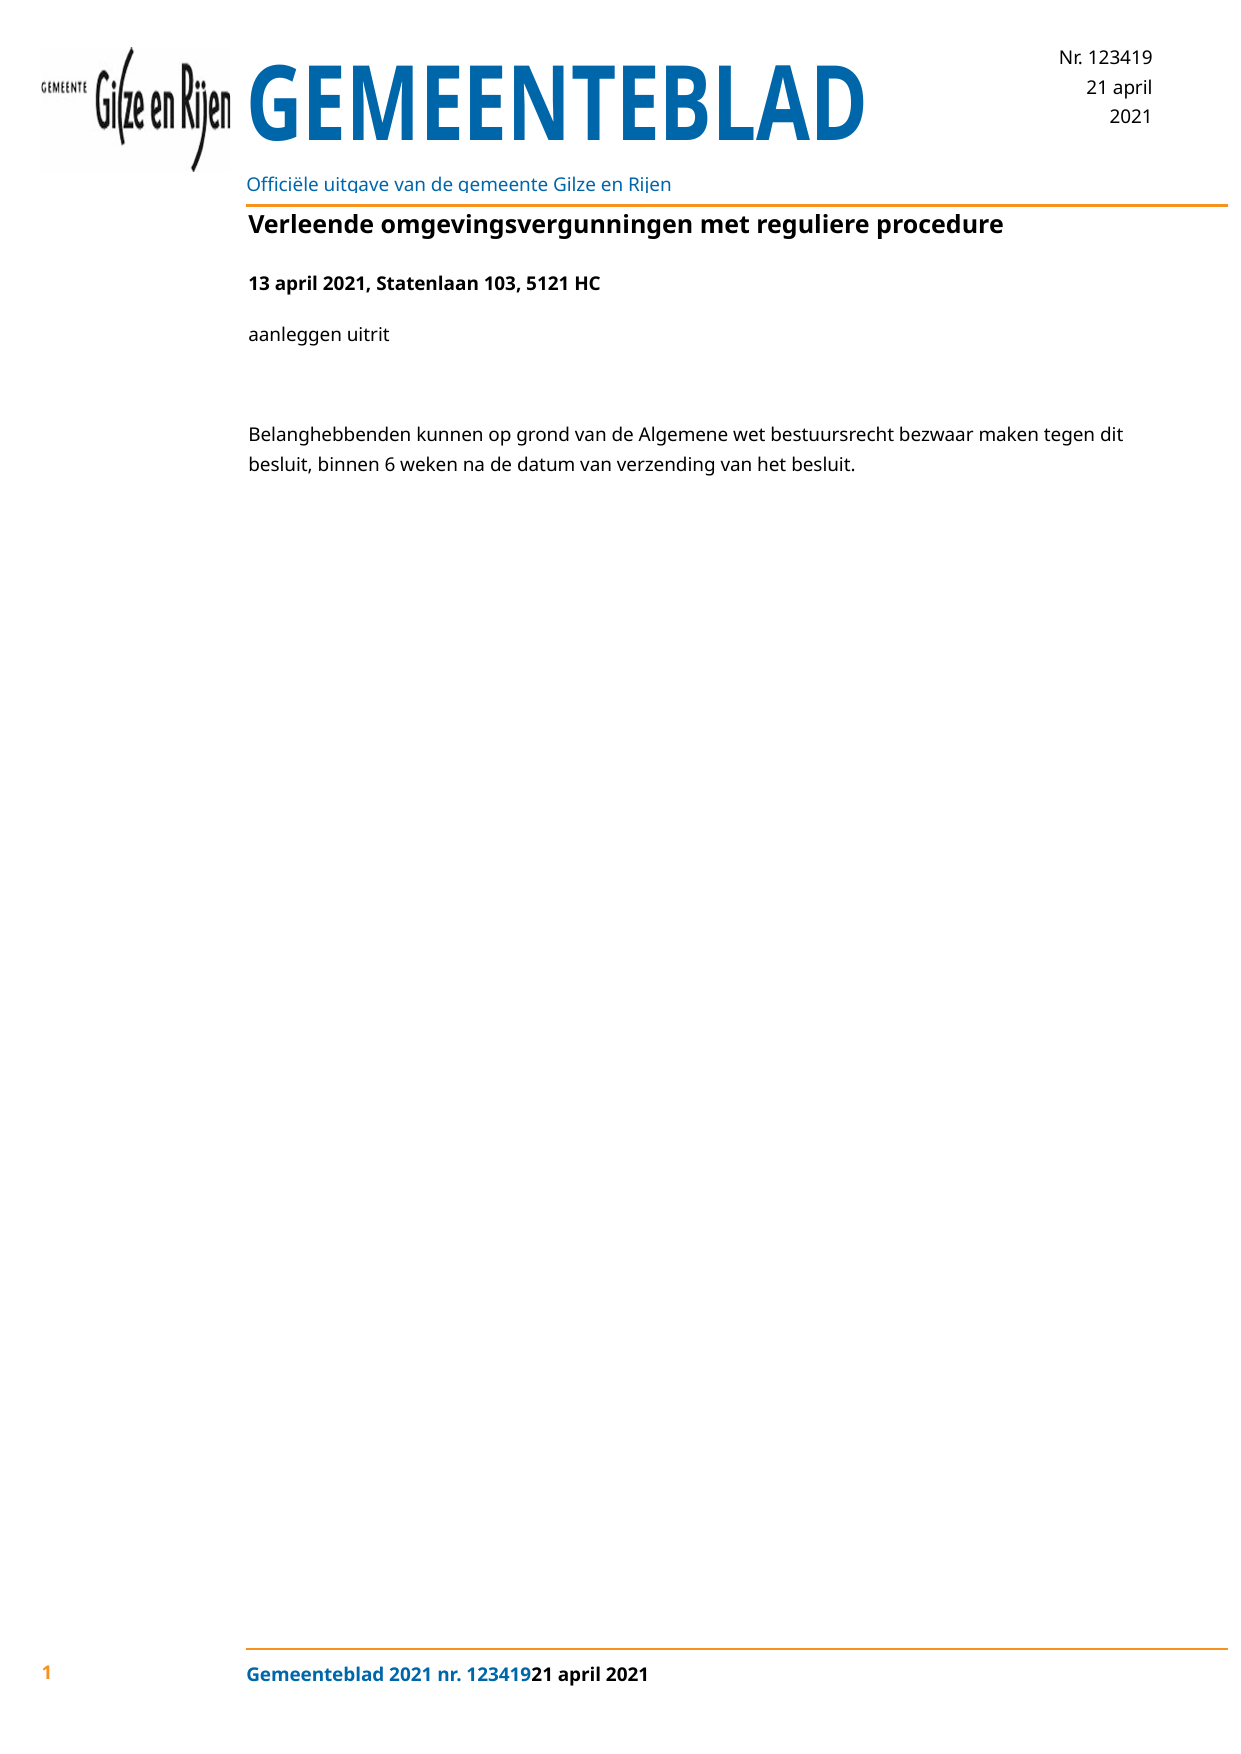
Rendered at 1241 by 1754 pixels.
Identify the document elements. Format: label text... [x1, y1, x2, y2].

text 13 april 2021, Statenlaan 103, 5121 HC [248, 270, 1152, 296]
text Belanghebbenden kunnen op grond van de Algemene wet bestuursrecht bezwaar maken tegen dit besluit, binnen 6 weken na de datum van verzending van het besluit. [248, 422, 1152, 477]
text Verleende omgevingsvergunningen met reguliere procedure [248, 207, 1152, 241]
text aanleggen uitrit [248, 321, 1152, 346]
picture [41, 47, 231, 172]
